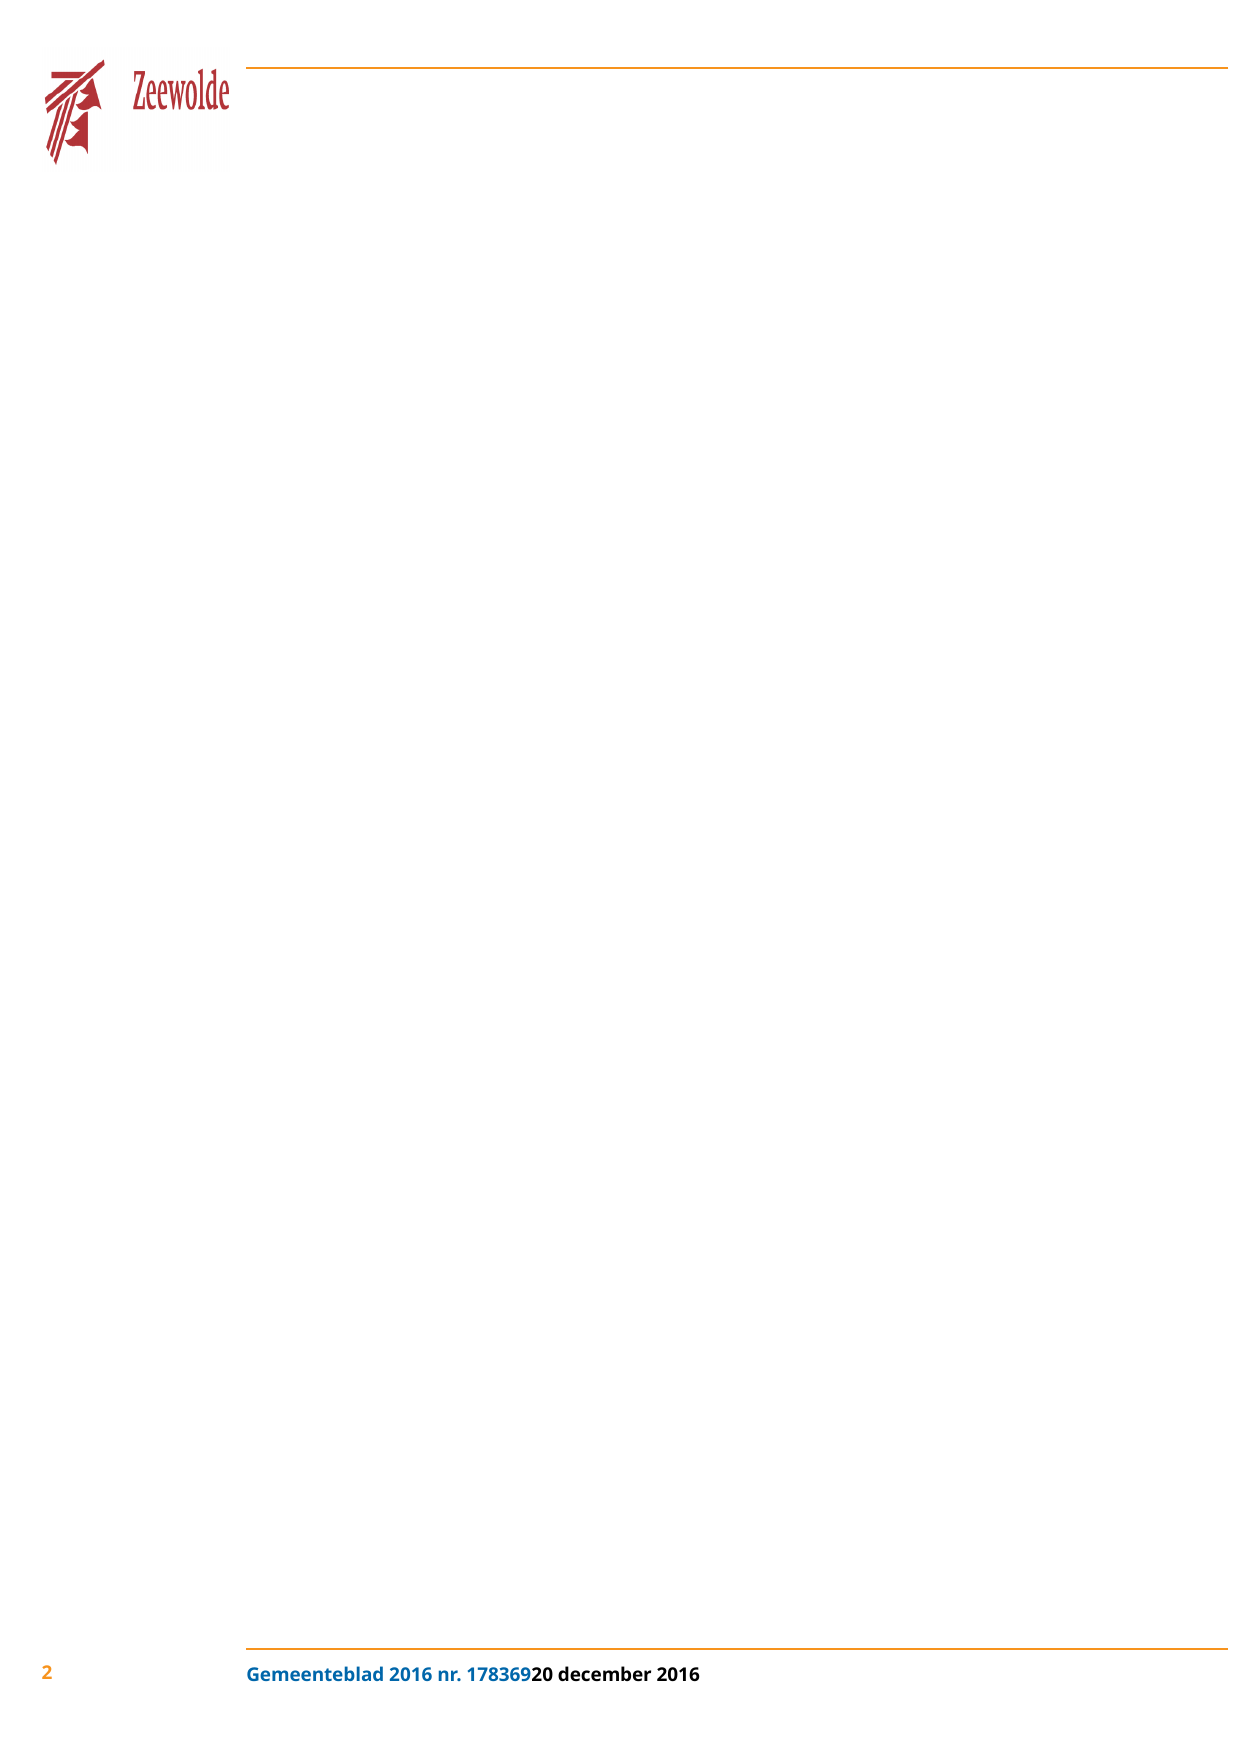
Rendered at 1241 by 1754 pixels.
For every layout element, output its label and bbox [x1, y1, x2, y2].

picture [41, 47, 231, 172]
